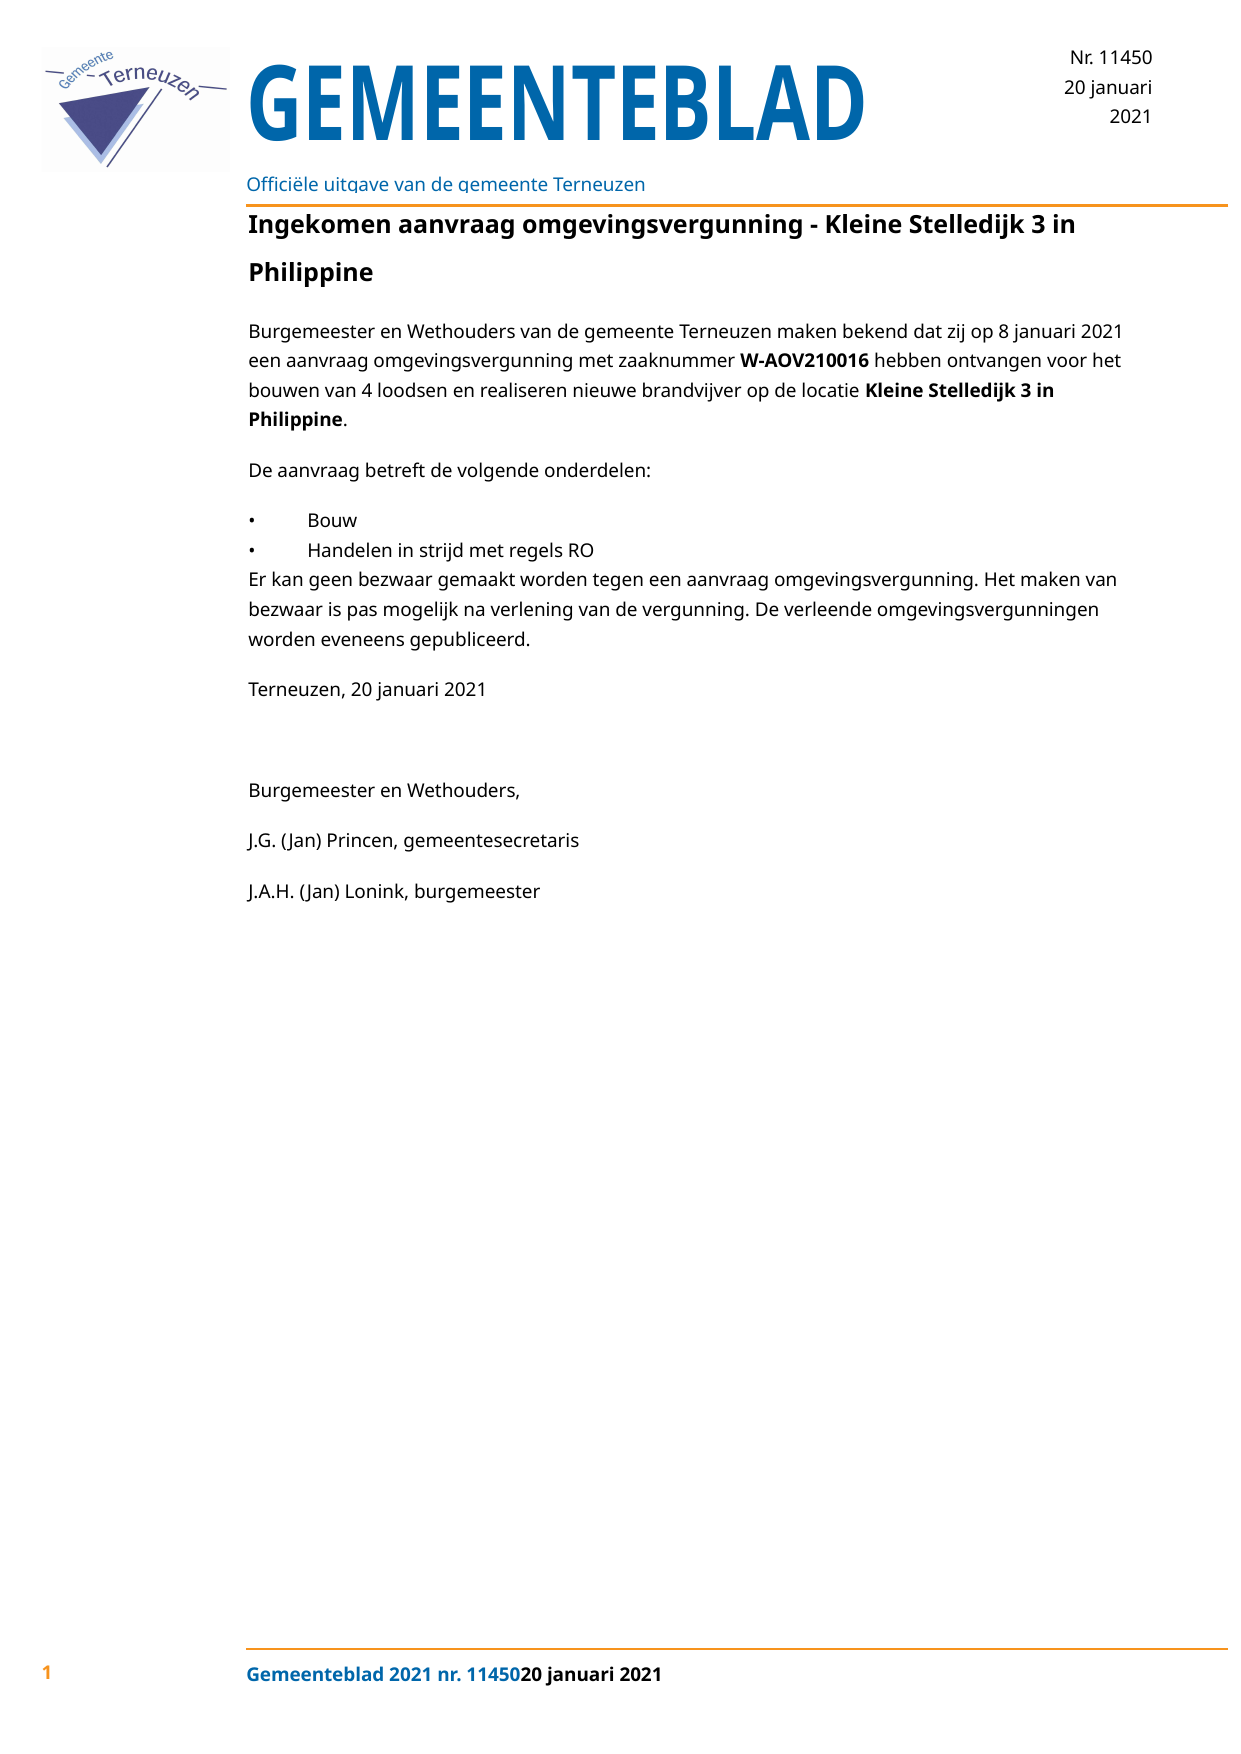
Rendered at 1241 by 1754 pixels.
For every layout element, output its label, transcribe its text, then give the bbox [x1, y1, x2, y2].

text J.G. (Jan) Princen, gemeentesecretaris [248, 827, 1152, 853]
text De aanvraag betreft de volgende onderdelen: [248, 457, 1152, 483]
text Burgemeester en Wethouders van de gemeente Terneuzen maken bekend dat zij op 8 januari 2021 een aanvraag omgevingsvergunning met zaaknummer W-AOV210016 hebben ontvangen voor het bouwen van 4 loodsen en realiseren nieuwe brandvijver op de locatie Kleine Stelledijk 3 in Philippine. [248, 318, 1152, 432]
text Er kan geen bezwaar gemaakt worden tegen een aanvraag omgevingsvergunning. Het maken van bezwaar is pas mogelijk na verlening van de vergunning. De verleende omgevingsvergunningen worden eveneens gepubliceerd. [248, 567, 1152, 652]
text Terneuzen, 20 januari 2021 [248, 676, 1152, 702]
picture [41, 47, 231, 172]
list Bouw [248, 507, 1152, 533]
text Ingekomen aanvraag omgevingsvergunning - Kleine Stelledijk 3 in Philippine [248, 207, 1152, 288]
list Handelen in strijd met regels RO [248, 537, 1152, 563]
text J.A.H. (Jan) Lonink, burgemeester [248, 878, 1152, 904]
text Burgemeester en Wethouders, [248, 777, 1152, 803]
